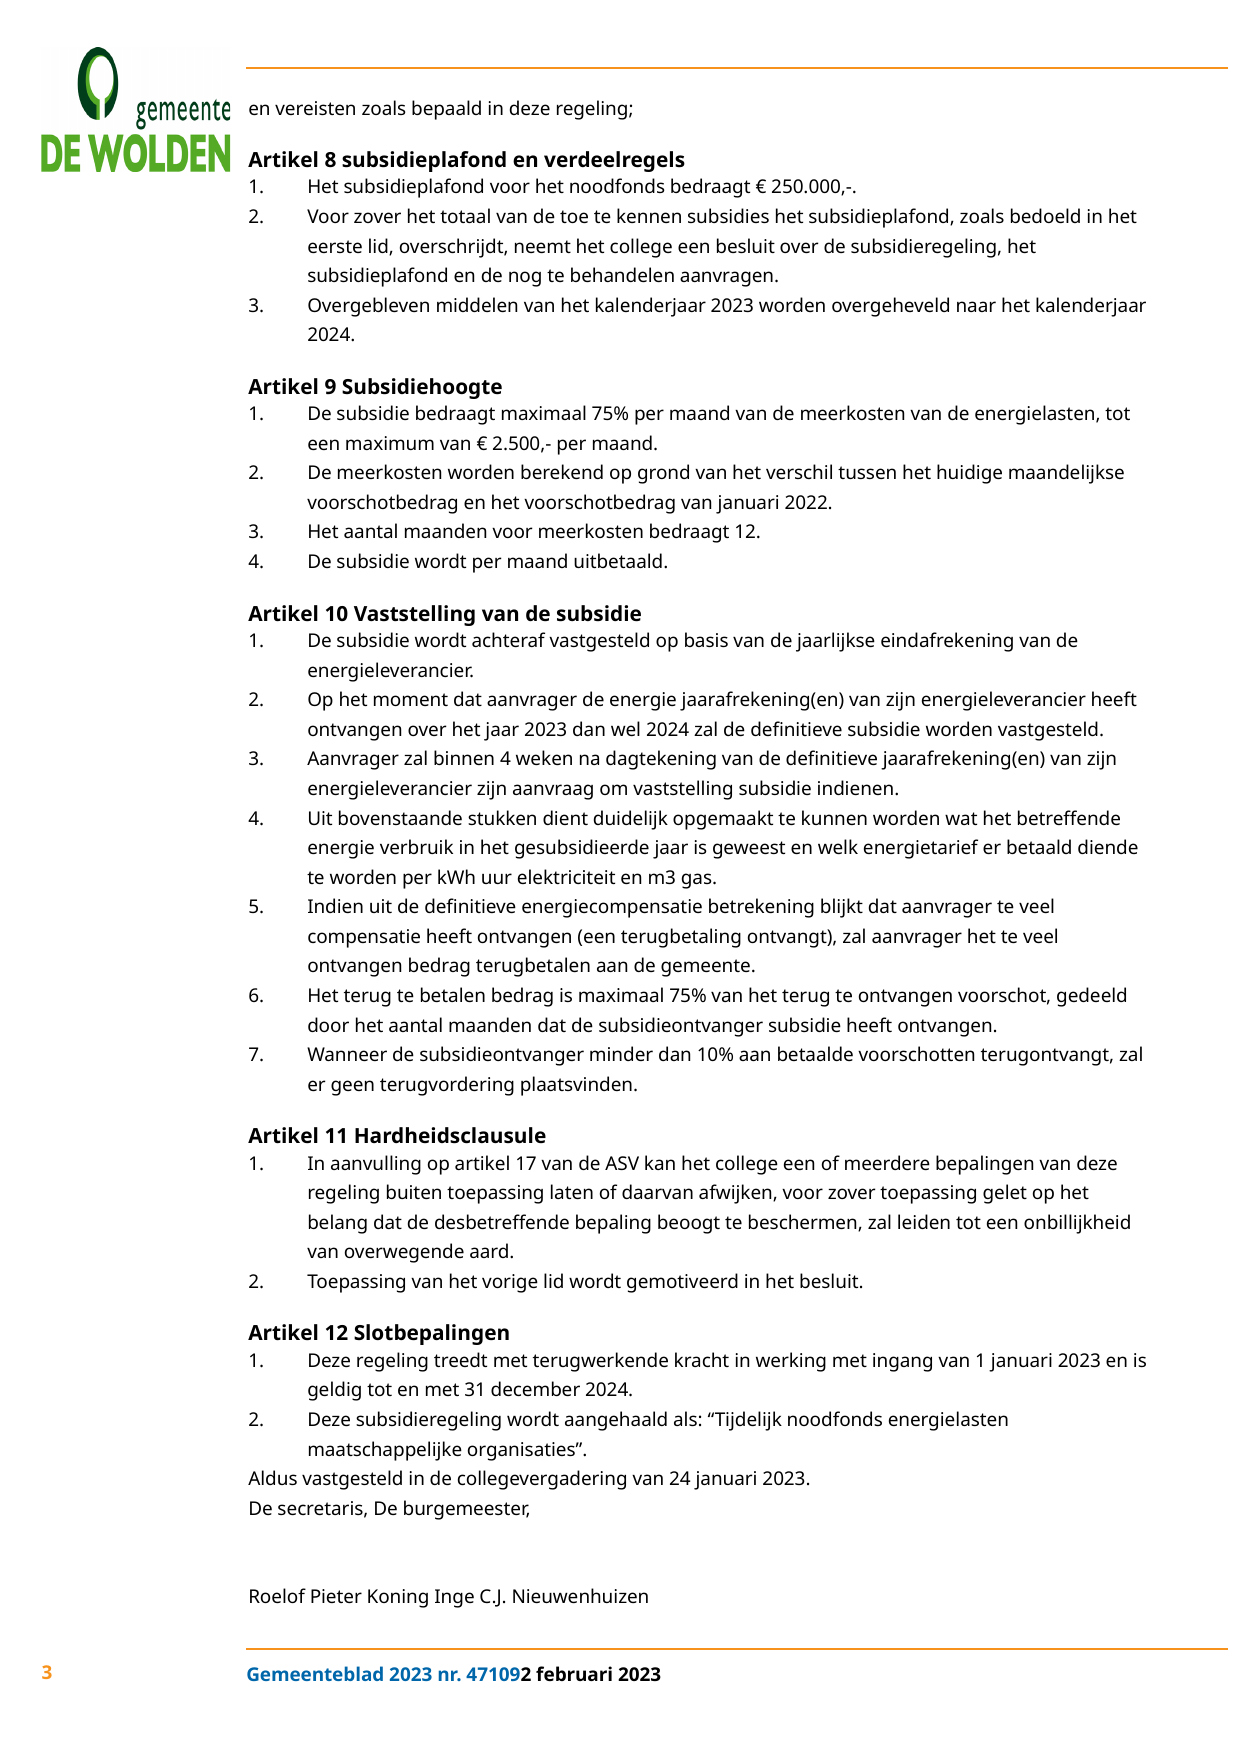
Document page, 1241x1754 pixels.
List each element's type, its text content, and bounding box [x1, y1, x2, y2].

list Voor zover het totaal van de toe te kennen subsidies het subsidieplafond, zoals bedoeld in het eerste lid, overschrijdt, neemt het college een besluit over de subsidieregeling, het subsidieplafond en de nog te behandelen aanvragen. [248, 203, 1152, 288]
list Toepassing van het vorige lid wordt gemotiveerd in het besluit. [248, 1268, 1152, 1294]
text Artikel 12 Slotbepalingen [248, 1318, 1152, 1347]
text en vereisten zoals bepaald in deze regeling; [248, 95, 1152, 121]
list De subsidie wordt per maand uitbetaald. [248, 548, 1152, 574]
list Deze subsidieregeling wordt aangehaald als: “Tijdelijk noodfonds energielasten maatschappelijke organisaties”. [248, 1406, 1152, 1461]
picture [41, 47, 231, 172]
list Het aantal maanden voor meerkosten bedraagt 12. [248, 519, 1152, 544]
list Aanvrager zal binnen 4 weken na dagtekening van de definitieve jaarafrekening(en) van zijn energieleverancier zijn aanvraag om vaststelling subsidie indienen. [248, 746, 1152, 801]
list De subsidie bedraagt maximaal 75% per maand van de meerkosten van de energielasten, tot een maximum van € 2.500,- per maand. [248, 400, 1152, 456]
list De meerkosten worden berekend op grond van het verschil tussen het huidige maandelijkse voorschotbedrag en het voorschotbedrag van januari 2022. [248, 459, 1152, 515]
list Uit bovenstaande stukken dient duidelijk opgemaakt te kunnen worden wat het betreffende energie verbruik in het gesubsidieerde jaar is geweest en welk energietarief er betaald diende te worden per kWh uur elektriciteit en m3 gas. [248, 805, 1152, 889]
list Op het moment dat aanvrager de energie jaarafrekening(en) van zijn energieleverancier heeft ontvangen over het jaar 2023 dan wel 2024 zal de definitieve subsidie worden vastgesteld. [248, 686, 1152, 742]
text Artikel 10 Vaststelling van de subsidie [248, 599, 1152, 627]
list In aanvulling op artikel 17 van de ASV kan het college een of meerdere bepalingen van deze regeling buiten toepassing laten of daarvan afwijken, voor zover toepassing gelet op het belang dat de desbetreffende bepaling beoogt te beschermen, zal leiden tot een onbillijkheid van overwegende aard. [248, 1150, 1152, 1264]
text Artikel 11 Hardheidsclausule [248, 1121, 1152, 1150]
list Het terug te betalen bedrag is maximaal 75% van het terug te ontvangen voorschot, gedeeld door het aantal maanden dat de subsidieontvanger subsidie heeft ontvangen. [248, 982, 1152, 1037]
list Deze regeling treedt met terugwerkende kracht in werking met ingang van 1 januari 2023 en is geldig tot en met 31 december 2024. [248, 1347, 1152, 1402]
text Artikel 9 Subsidiehoogte [248, 372, 1152, 400]
list Het subsidieplafond voor het noodfonds bedraagt € 250.000,-. [248, 174, 1152, 199]
list De subsidie wordt achteraf vastgesteld op basis van de jaarlijkse eindafrekening van de energieleverancier. [248, 627, 1152, 682]
text Artikel 8 subsidieplafond en verdeelregels [248, 145, 1152, 174]
list Indien uit de definitieve energiecompensatie betrekening blijkt dat aanvrager te veel compensatie heeft ontvangen (een terugbetaling ontvangt), zal aanvrager het te veel ontvangen bedrag terugbetalen aan de gemeente. [248, 893, 1152, 978]
text Aldus vastgesteld in de collegevergadering van 24 januari 2023. [248, 1465, 1152, 1491]
list Wanneer de subsidieontvanger minder dan 10% aan betaalde voorschotten terugontvangt, zal er geen terugvordering plaatsvinden. [248, 1041, 1152, 1097]
list Overgebleven middelen van het kalenderjaar 2023 worden overgeheveld naar het kalenderjaar 2024. [248, 292, 1152, 347]
text De secretaris, De burgemeester, [248, 1495, 1152, 1521]
text Roelof Pieter Koning Inge C.J. Nieuwenhuizen [248, 1584, 1152, 1609]
